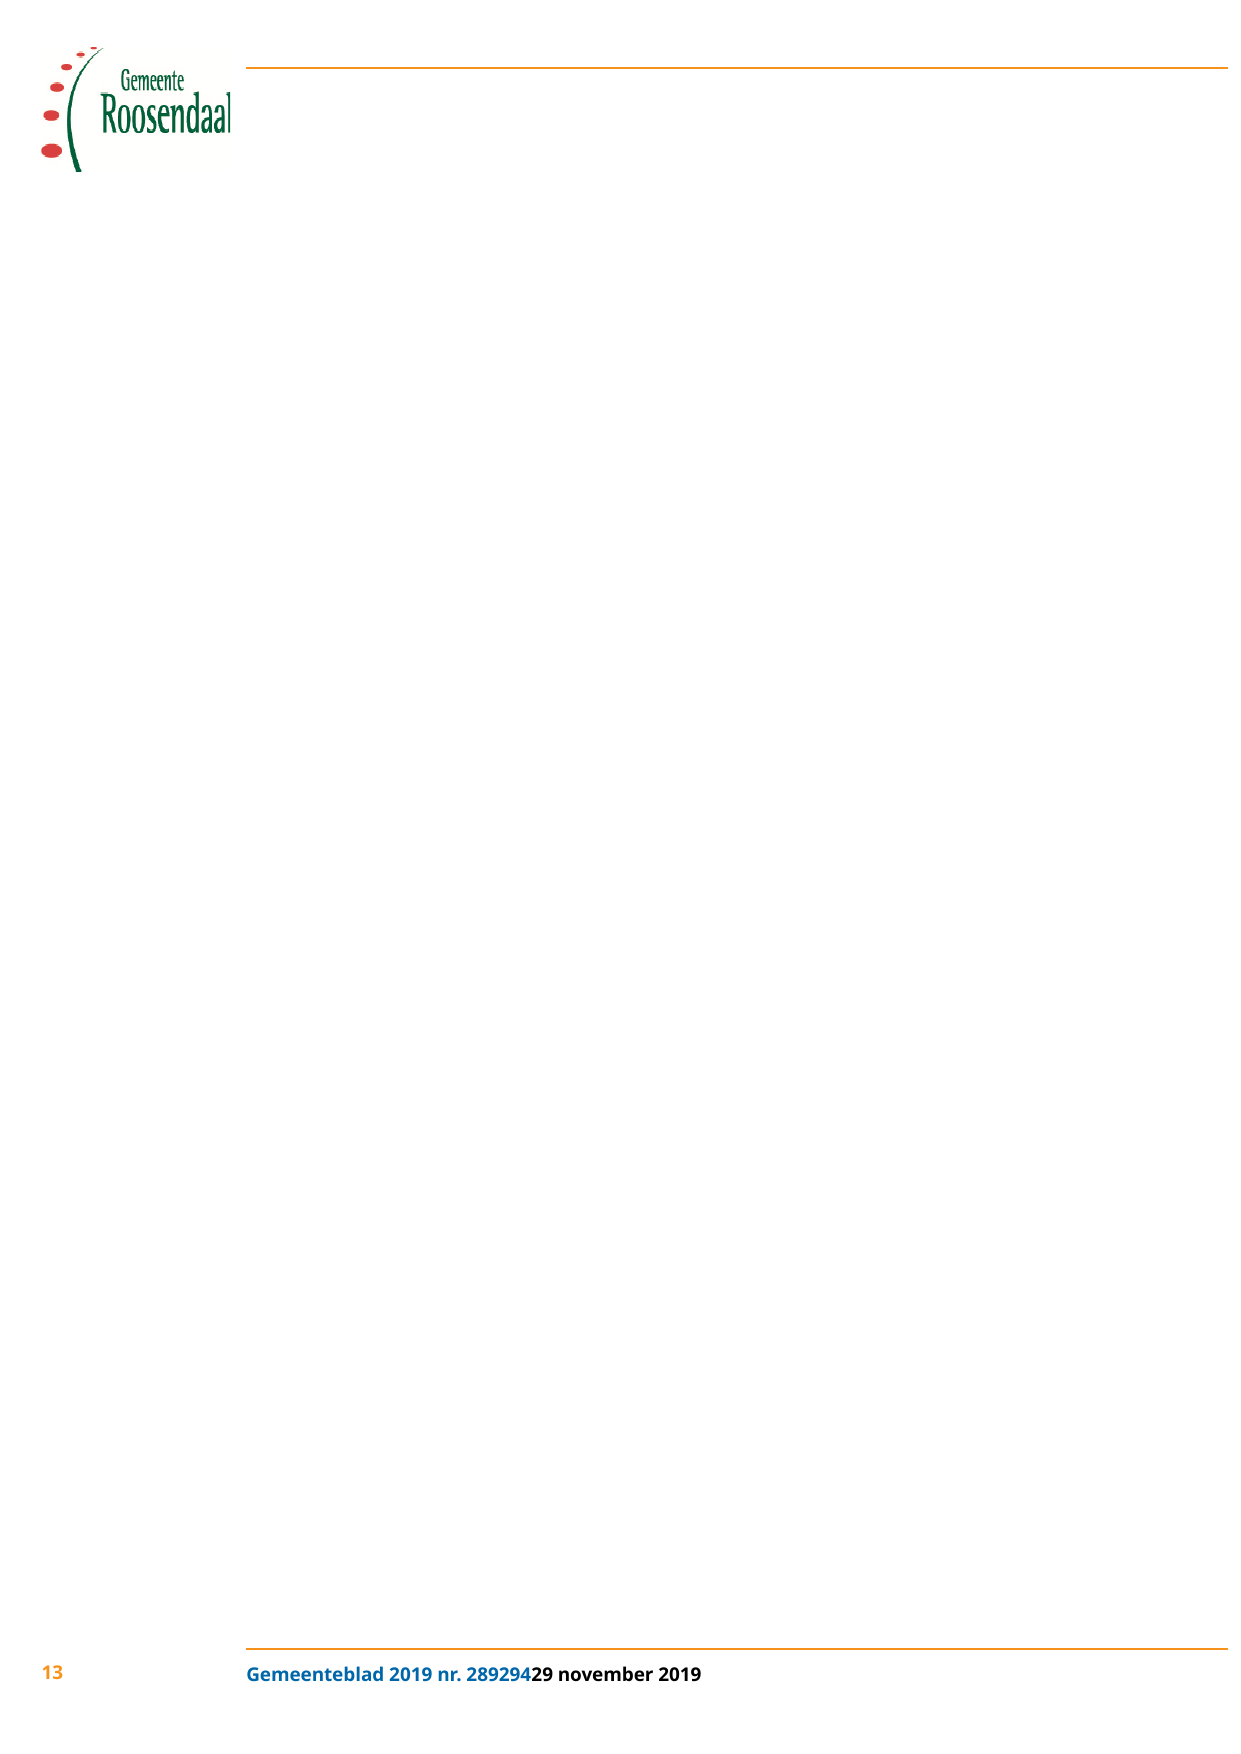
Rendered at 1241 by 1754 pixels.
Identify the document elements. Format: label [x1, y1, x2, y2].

picture [41, 47, 231, 172]
